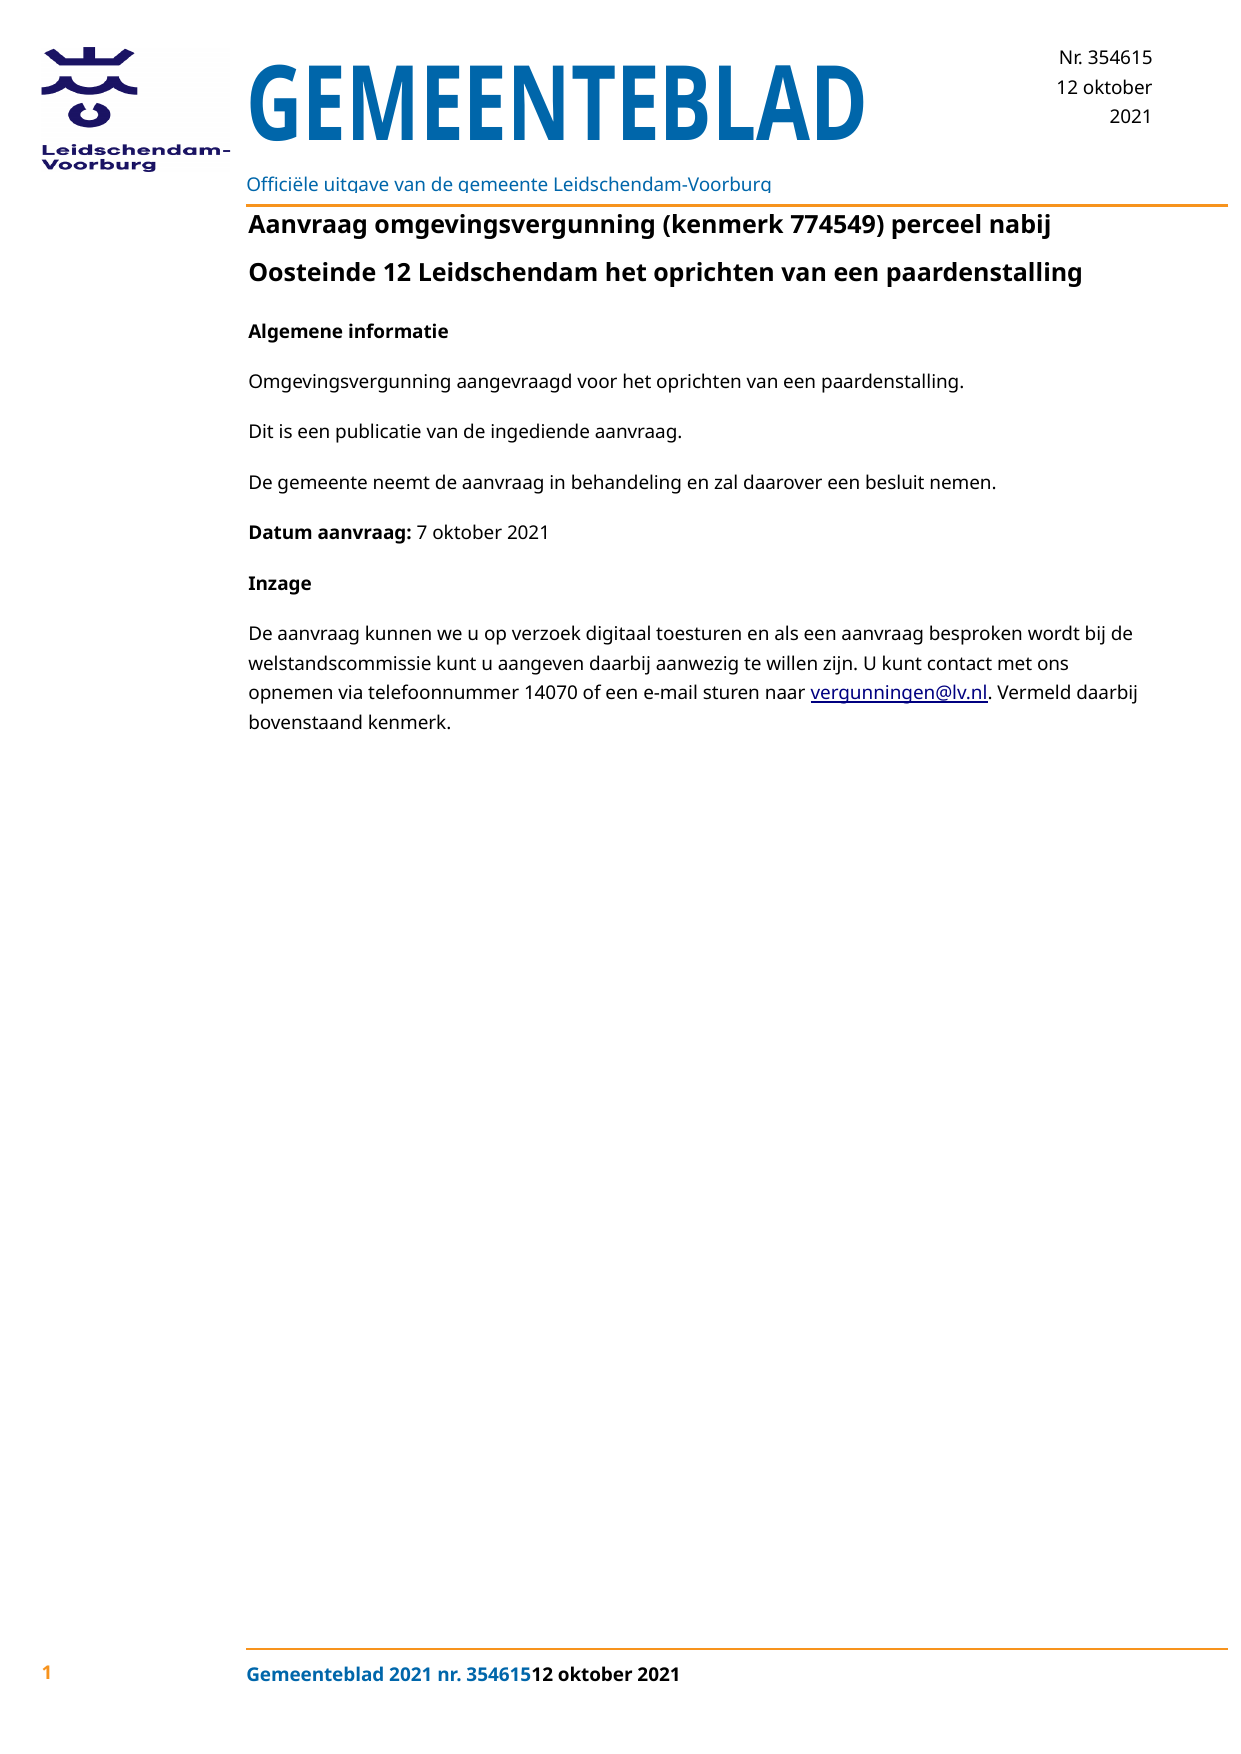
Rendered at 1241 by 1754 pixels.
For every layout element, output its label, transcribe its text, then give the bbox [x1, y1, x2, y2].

text Inzage [248, 570, 1152, 596]
text Algemene informatie [248, 318, 1152, 344]
picture [41, 47, 231, 172]
text Aanvraag omgevingsvergunning (kenmerk 774549) perceel nabij Oosteinde 12 Leidschendam het oprichten van een paardenstalling [248, 207, 1152, 288]
text Omgevingsvergunning aangevraagd voor het oprichten van een paardenstalling. [248, 368, 1152, 394]
text De gemeente neemt de aanvraag in behandeling en zal daarover een besluit nemen. [248, 469, 1152, 495]
text Datum aanvraag: 7 oktober 2021 [248, 519, 1152, 545]
text De aanvraag kunnen we u op verzoek digitaal toesturen en als een aanvraag besproken wordt bij de welstandscommissie kunt u aangeven daarbij aanwezig te willen zijn. U kunt contact met ons opnemen via telefoonnummer 14070 of een e-mail sturen naar vergunningen@lv.nl. Vermeld daarbij bovenstaand kenmerk. [248, 620, 1152, 735]
text Dit is een publicatie van de ingediende aanvraag. [248, 419, 1152, 444]
